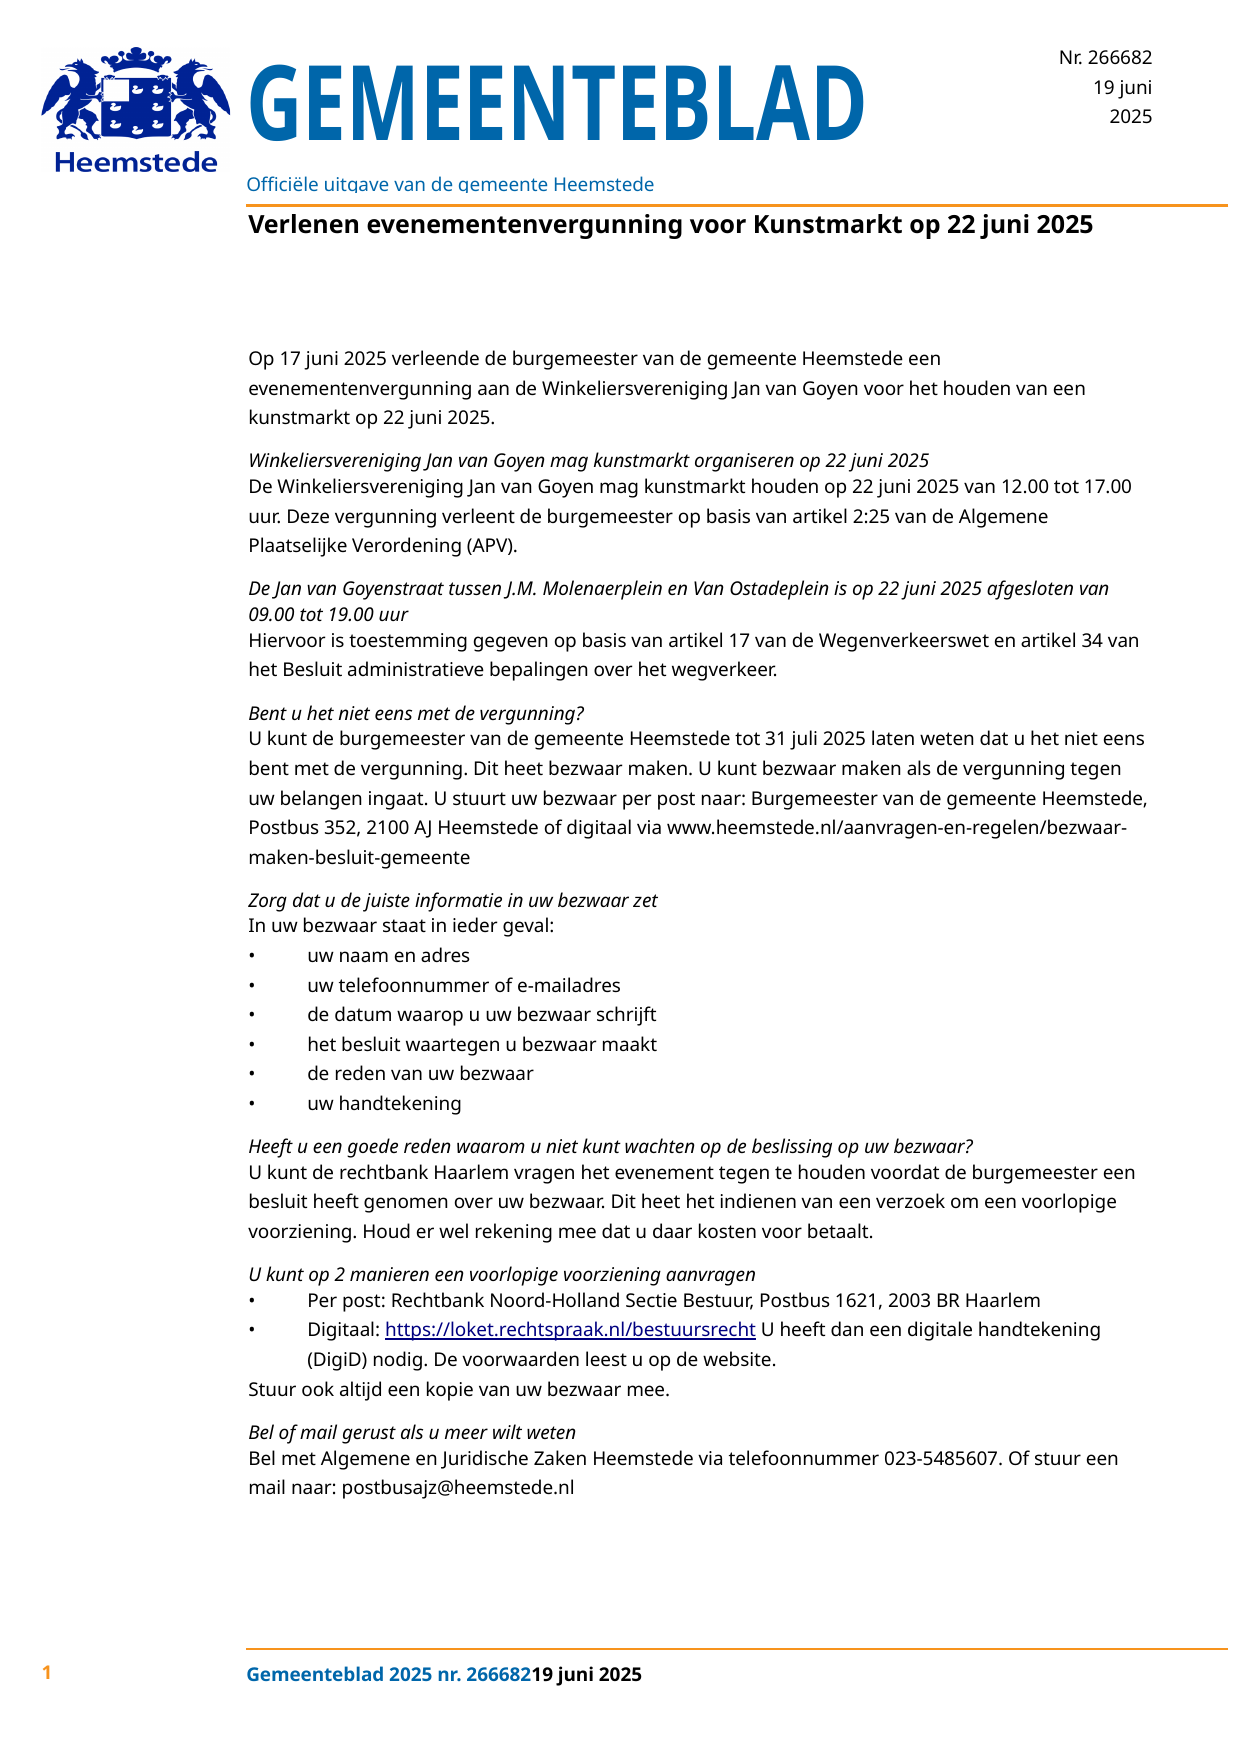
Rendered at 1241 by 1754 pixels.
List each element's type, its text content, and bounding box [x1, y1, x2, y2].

list uw naam en adres [248, 942, 1152, 968]
list de datum waarop u uw bezwaar schrijft [248, 1001, 1152, 1027]
text Zorg dat u de juiste informatie in uw bezwaar zet [248, 887, 1152, 913]
text Heeft u een goede reden waarom u niet kunt wachten op de beslissing op uw bezwaar? [248, 1133, 1152, 1159]
text Bent u het niet eens met de vergunning? [248, 700, 1152, 726]
text U kunt op 2 manieren een voorlopige voorziening aanvragen [248, 1261, 1152, 1287]
text Winkeliersvereniging Jan van Goyen mag kunstmarkt organiseren op 22 juni 2025 [248, 448, 1152, 473]
text Stuur ook altijd een kopie van uw bezwaar mee. [248, 1376, 1152, 1402]
text Bel of mail gerust als u meer wilt weten [248, 1419, 1152, 1445]
list uw telefoonnummer of e-mailadres [248, 972, 1152, 998]
list uw handtekening [248, 1090, 1152, 1116]
text Op 17 juni 2025 verleende de burgemeester van de gemeente Heemstede een evenementenvergunning aan de Winkeliersvereniging Jan van Goyen voor het houden van een kunstmarkt op 22 juni 2025. [248, 345, 1152, 430]
text U kunt de rechtbank Haarlem vragen het evenement tegen te houden voordat de burgemeester een besluit heeft genomen over uw bezwaar. Dit heet het indienen van een verzoek om een voorlopige voorziening. Houd er wel rekening mee dat u daar kosten voor betaalt. [248, 1159, 1152, 1244]
text In uw bezwaar staat in ieder geval: [248, 913, 1152, 938]
list Per post: Rechtbank Noord-Holland Sectie Bestuur, Postbus 1621, 2003 BR Haarlem [248, 1287, 1152, 1313]
text Hiervoor is toestemming gegeven op basis van artikel 17 van de Wegenverkeerswet en artikel 34 van het Besluit administratieve bepalingen over het wegverkeer. [248, 627, 1152, 682]
text Verlenen evenementenvergunning voor Kunstmarkt op 22 juni 2025 [248, 207, 1152, 241]
text Bel met Algemene en Juridische Zaken Heemstede via telefoonnummer 023-5485607. Of stuur een mail naar: postbusajz@heemstede.nl [248, 1445, 1152, 1500]
list de reden van uw bezwaar [248, 1061, 1152, 1086]
list het besluit waartegen u bezwaar maakt [248, 1031, 1152, 1057]
picture [41, 47, 231, 172]
text De Jan van Goyenstraat tussen J.M. Molenaerplein en Van Ostadeplein is op 22 juni 2025 afgesloten van 09.00 tot 19.00 uur [248, 576, 1152, 627]
list Digitaal: https://loket.rechtspraak.nl/bestuursrecht U heeft dan een digitale handtekening (DigiD) nodig. De voorwaarden leest u op de website. [248, 1317, 1152, 1372]
text De Winkeliersvereniging Jan van Goyen mag kunstmarkt houden op 22 juni 2025 van 12.00 tot 17.00 uur. Deze vergunning verleent de burgemeester op basis van artikel 2:25 van de Algemene Plaatselijke Verordening (APV). [248, 473, 1152, 558]
text U kunt de burgemeester van de gemeente Heemstede tot 31 juli 2025 laten weten dat u het niet eens bent met de vergunning. Dit heet bezwaar maken. U kunt bezwaar maken als de vergunning tegen uw belangen ingaat. U stuurt uw bezwaar per post naar: Burgemeester van de gemeente Heemstede, Postbus 352, 2100 AJ Heemstede of digitaal via www.heemstede.nl/aanvragen-en-regelen/bezwaar-maken-besluit-gemeente [248, 726, 1152, 869]
